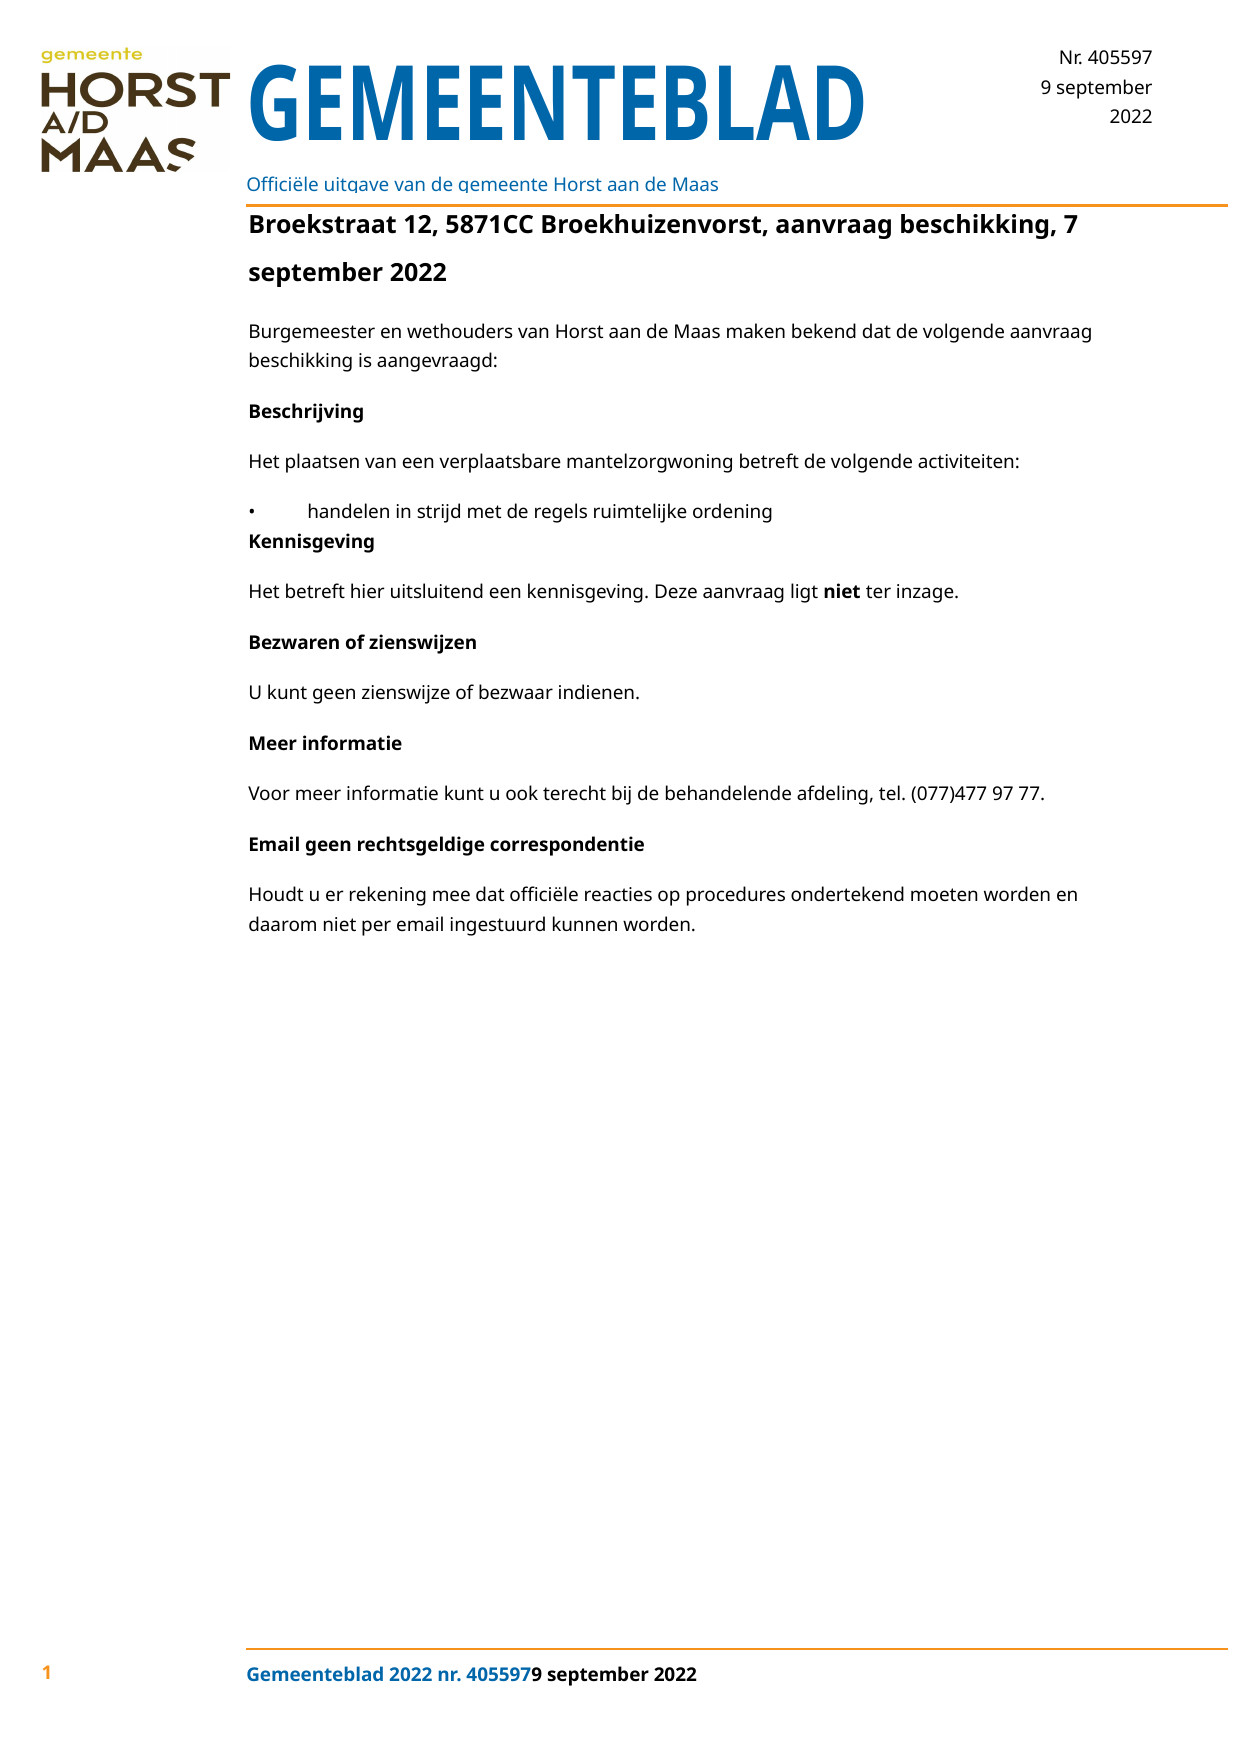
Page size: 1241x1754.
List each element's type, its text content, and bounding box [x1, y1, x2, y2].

text Het betreft hier uitsluitend een kennisgeving. Deze aanvraag ligt niet ter inzage. [248, 579, 1152, 604]
text Kennisgeving [248, 528, 1152, 554]
text Houdt u er rekening mee dat officiële reacties op procedures ondertekend moeten worden en daarom niet per email ingestuurd kunnen worden. [248, 881, 1152, 937]
list handelen in strijd met de regels ruimtelijke ordening [248, 499, 1152, 524]
text Meer informatie [248, 730, 1152, 756]
text Beschrijving [248, 398, 1152, 424]
text Voor meer informatie kunt u ook terecht bij de behandelende afdeling, tel. (077)477 97 77. [248, 780, 1152, 806]
picture [41, 47, 231, 172]
text Het plaatsen van een verplaatsbare mantelzorgwoning betreft de volgende activiteiten: [248, 448, 1152, 474]
text Burgemeester en wethouders van Horst aan de Maas maken bekend dat de volgende aanvraag beschikking is aangevraagd: [248, 318, 1152, 373]
text U kunt geen zienswijze of bezwaar indienen. [248, 679, 1152, 705]
text Email geen rechtsgeldige correspondentie [248, 831, 1152, 857]
text Bezwaren of zienswijzen [248, 629, 1152, 655]
text Broekstraat 12, 5871CC Broekhuizenvorst, aanvraag beschikking, 7 september 2022 [248, 207, 1152, 288]
